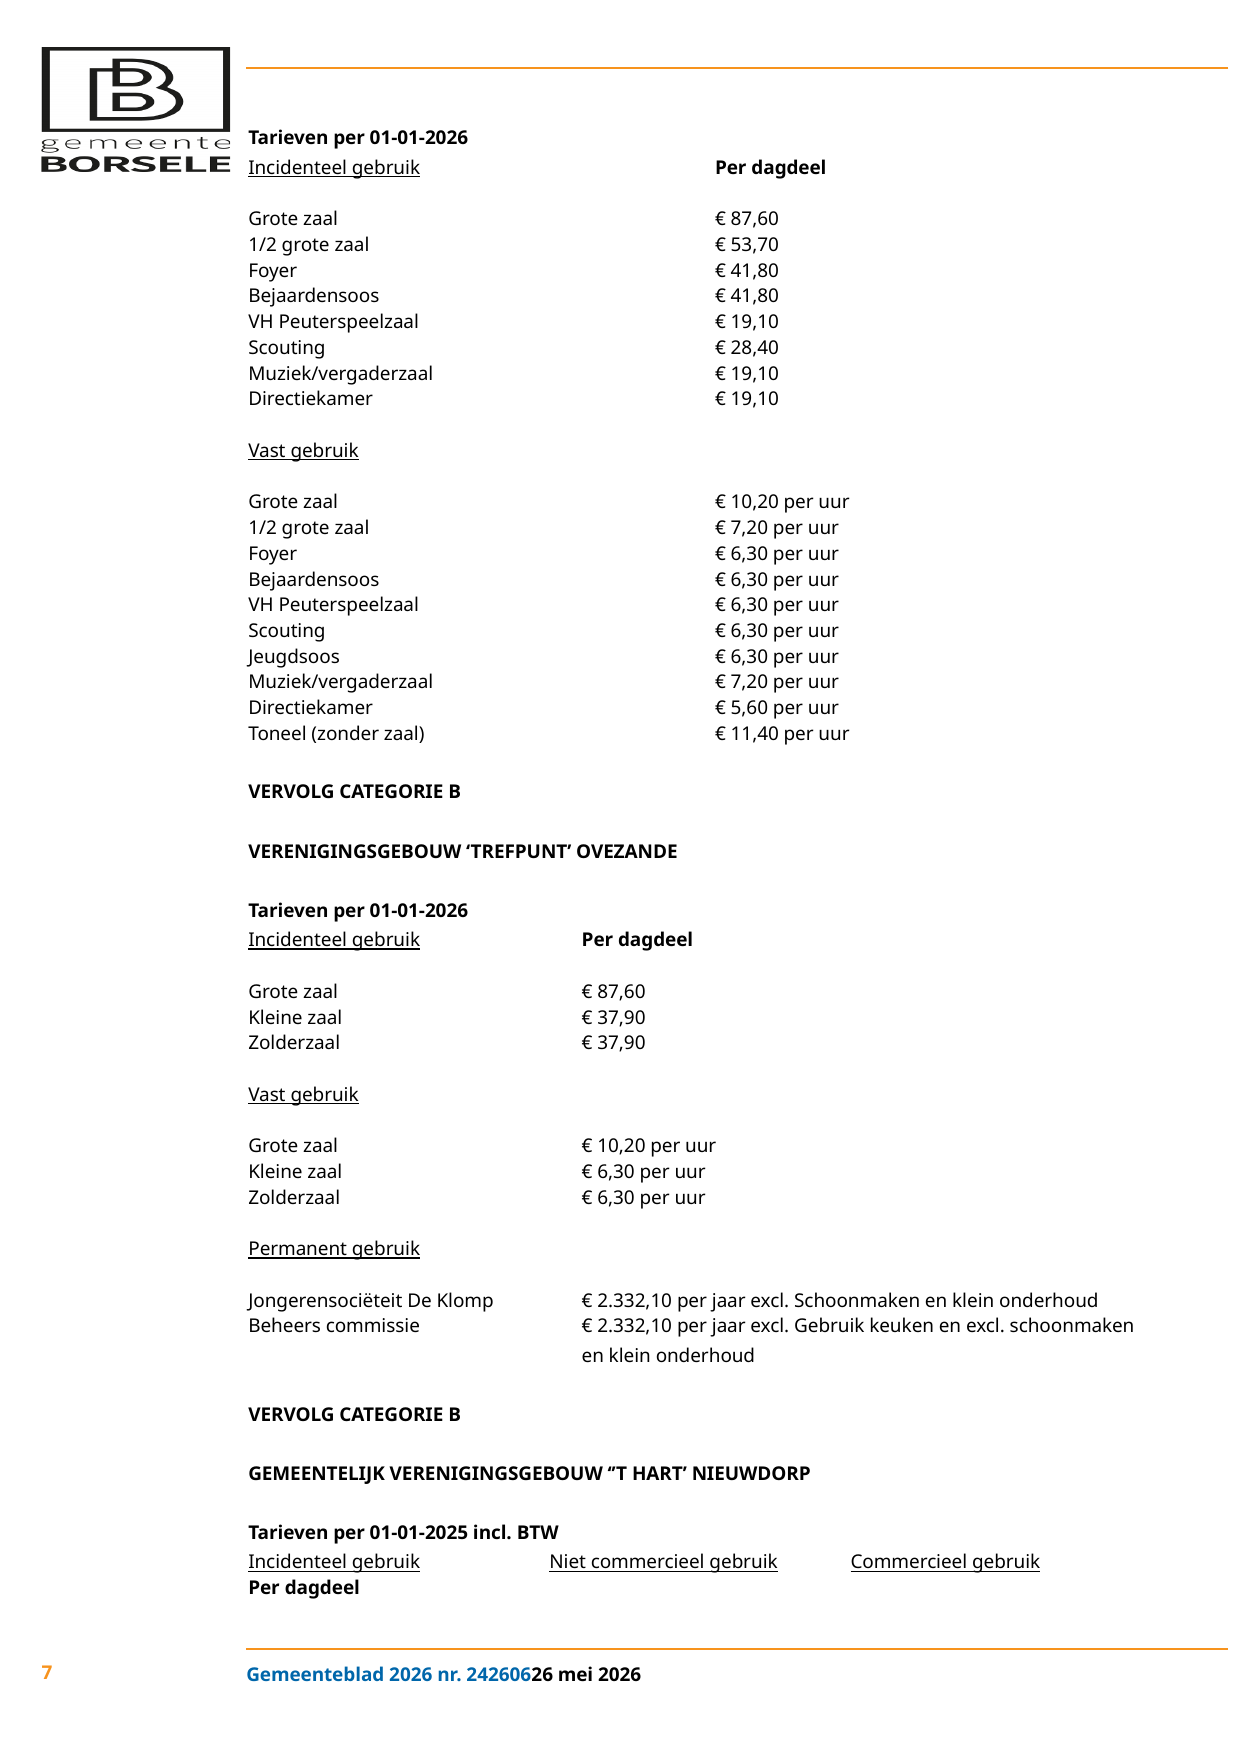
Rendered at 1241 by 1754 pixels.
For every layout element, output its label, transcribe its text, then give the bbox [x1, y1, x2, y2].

table_cell Bejaardensoos [248, 283, 715, 308]
text Tarieven per 01-01-2026 [248, 897, 1152, 923]
table_cell € 6,30 per uur [715, 566, 1152, 591]
table_cell Bejaardensoos [248, 566, 715, 591]
table_cell Scouting [248, 334, 715, 360]
table_cell [248, 1107, 581, 1132]
table_cell Jeugdsoos [248, 643, 715, 669]
table_cell [581, 1261, 1152, 1287]
table_cell 1/2 grote zaal [248, 514, 715, 540]
table_cell Directiekamer [248, 694, 715, 720]
picture [41, 47, 231, 172]
table_cell [581, 1210, 1152, 1235]
table_cell [715, 437, 1152, 463]
table_cell VH Peuterspeelzaal [248, 309, 715, 334]
table_cell Grote zaal [248, 206, 715, 231]
table_cell Jongerensociëteit De Klomp [248, 1287, 581, 1313]
table_cell [248, 411, 715, 437]
table_cell [850, 1575, 1152, 1600]
table_cell Scouting [248, 617, 715, 643]
table_header Per dagdeel [581, 927, 1152, 952]
table_cell [248, 1055, 581, 1081]
table_cell [248, 1261, 581, 1287]
text VERENIGINGSGEBOUW ‘TREFPUNT’ OVEZANDE [248, 838, 1152, 863]
table_header Per dagdeel [715, 154, 1152, 180]
table_cell [581, 1107, 1152, 1132]
text VERVOLG CATEGORIE B [248, 1401, 1152, 1426]
table_cell Foyer [248, 540, 715, 566]
table_cell [248, 1210, 581, 1235]
table_cell € 11,40 per uur [715, 720, 1152, 746]
table_cell € 37,90 [581, 1004, 1152, 1029]
table_cell € 19,10 [715, 360, 1152, 386]
table_cell Beheers commissie [248, 1313, 581, 1368]
table_cell Permanent gebruik [248, 1235, 581, 1261]
table_cell € 6,30 per uur [715, 643, 1152, 669]
table_cell € 6,30 per uur [715, 591, 1152, 617]
table_cell € 41,80 [715, 257, 1152, 283]
table_cell VH Peuterspeelzaal [248, 591, 715, 617]
table_cell [581, 953, 1152, 978]
table_cell [715, 411, 1152, 437]
table_cell Kleine zaal [248, 1158, 581, 1184]
table_cell € 87,60 [715, 206, 1152, 231]
table_cell Vast gebruik [248, 437, 715, 463]
table_cell € 7,20 per uur [715, 669, 1152, 694]
table_cell Per dagdeel [248, 1575, 549, 1600]
table_cell Vast gebruik [248, 1081, 581, 1107]
text GEMEENTELIJK VERENIGINGSGEBOUW ‘’T HART’ NIEUWDORP [248, 1460, 1152, 1486]
table_cell € 37,90 [581, 1030, 1152, 1055]
table_cell [581, 1055, 1152, 1081]
text Tarieven per 01-01-2026 [248, 124, 1152, 150]
table_cell € 10,20 per uur [715, 489, 1152, 514]
table_cell Zolderzaal [248, 1030, 581, 1055]
table_cell Directiekamer [248, 386, 715, 411]
table_cell € 10,20 per uur [581, 1133, 1152, 1158]
table_cell € 28,40 [715, 334, 1152, 360]
table_header Commercieel gebruik [850, 1549, 1152, 1574]
table_cell € 87,60 [581, 978, 1152, 1004]
text Tarieven per 01-01-2025 incl. BTW [248, 1519, 1152, 1545]
table_cell [549, 1575, 850, 1600]
table_cell [248, 180, 715, 206]
text VERVOLG CATEGORIE B [248, 779, 1152, 804]
table_cell € 53,70 [715, 231, 1152, 257]
table_cell [248, 463, 715, 488]
table_cell Kleine zaal [248, 1004, 581, 1029]
table_cell € 2.332,10 per jaar excl. Schoonmaken en klein onderhoud [581, 1287, 1152, 1313]
table_cell [248, 953, 581, 978]
table_cell [581, 1081, 1152, 1107]
table_header Incidenteel gebruik [248, 1549, 549, 1574]
table_header Incidenteel gebruik [248, 927, 581, 952]
table_cell Foyer [248, 257, 715, 283]
table_cell € 41,80 [715, 283, 1152, 308]
table_cell € 19,10 [715, 386, 1152, 411]
table_header Incidenteel gebruik [248, 154, 715, 180]
table_cell € 5,60 per uur [715, 694, 1152, 720]
table_cell Zolderzaal [248, 1184, 581, 1210]
table_cell [581, 1235, 1152, 1261]
table_cell Grote zaal [248, 1133, 581, 1158]
table_cell Toneel (zonder zaal) [248, 720, 715, 746]
table_cell 1/2 grote zaal [248, 231, 715, 257]
table_cell € 6,30 per uur [581, 1184, 1152, 1210]
table_cell € 7,20 per uur [715, 514, 1152, 540]
table_header Niet commercieel gebruik [549, 1549, 850, 1574]
table_cell [715, 463, 1152, 488]
table_cell Grote zaal [248, 978, 581, 1004]
table_cell Grote zaal [248, 489, 715, 514]
table_cell € 6,30 per uur [715, 540, 1152, 566]
table_cell € 2.332,10 per jaar excl. Gebruik keuken en excl. schoonmaken en klein onderhoud [581, 1313, 1152, 1368]
table_cell Muziek/vergaderzaal [248, 669, 715, 694]
table_cell Muziek/vergaderzaal [248, 360, 715, 386]
table_cell € 6,30 per uur [581, 1158, 1152, 1184]
table_cell € 19,10 [715, 309, 1152, 334]
table_cell € 6,30 per uur [715, 617, 1152, 643]
table_cell [715, 180, 1152, 206]
